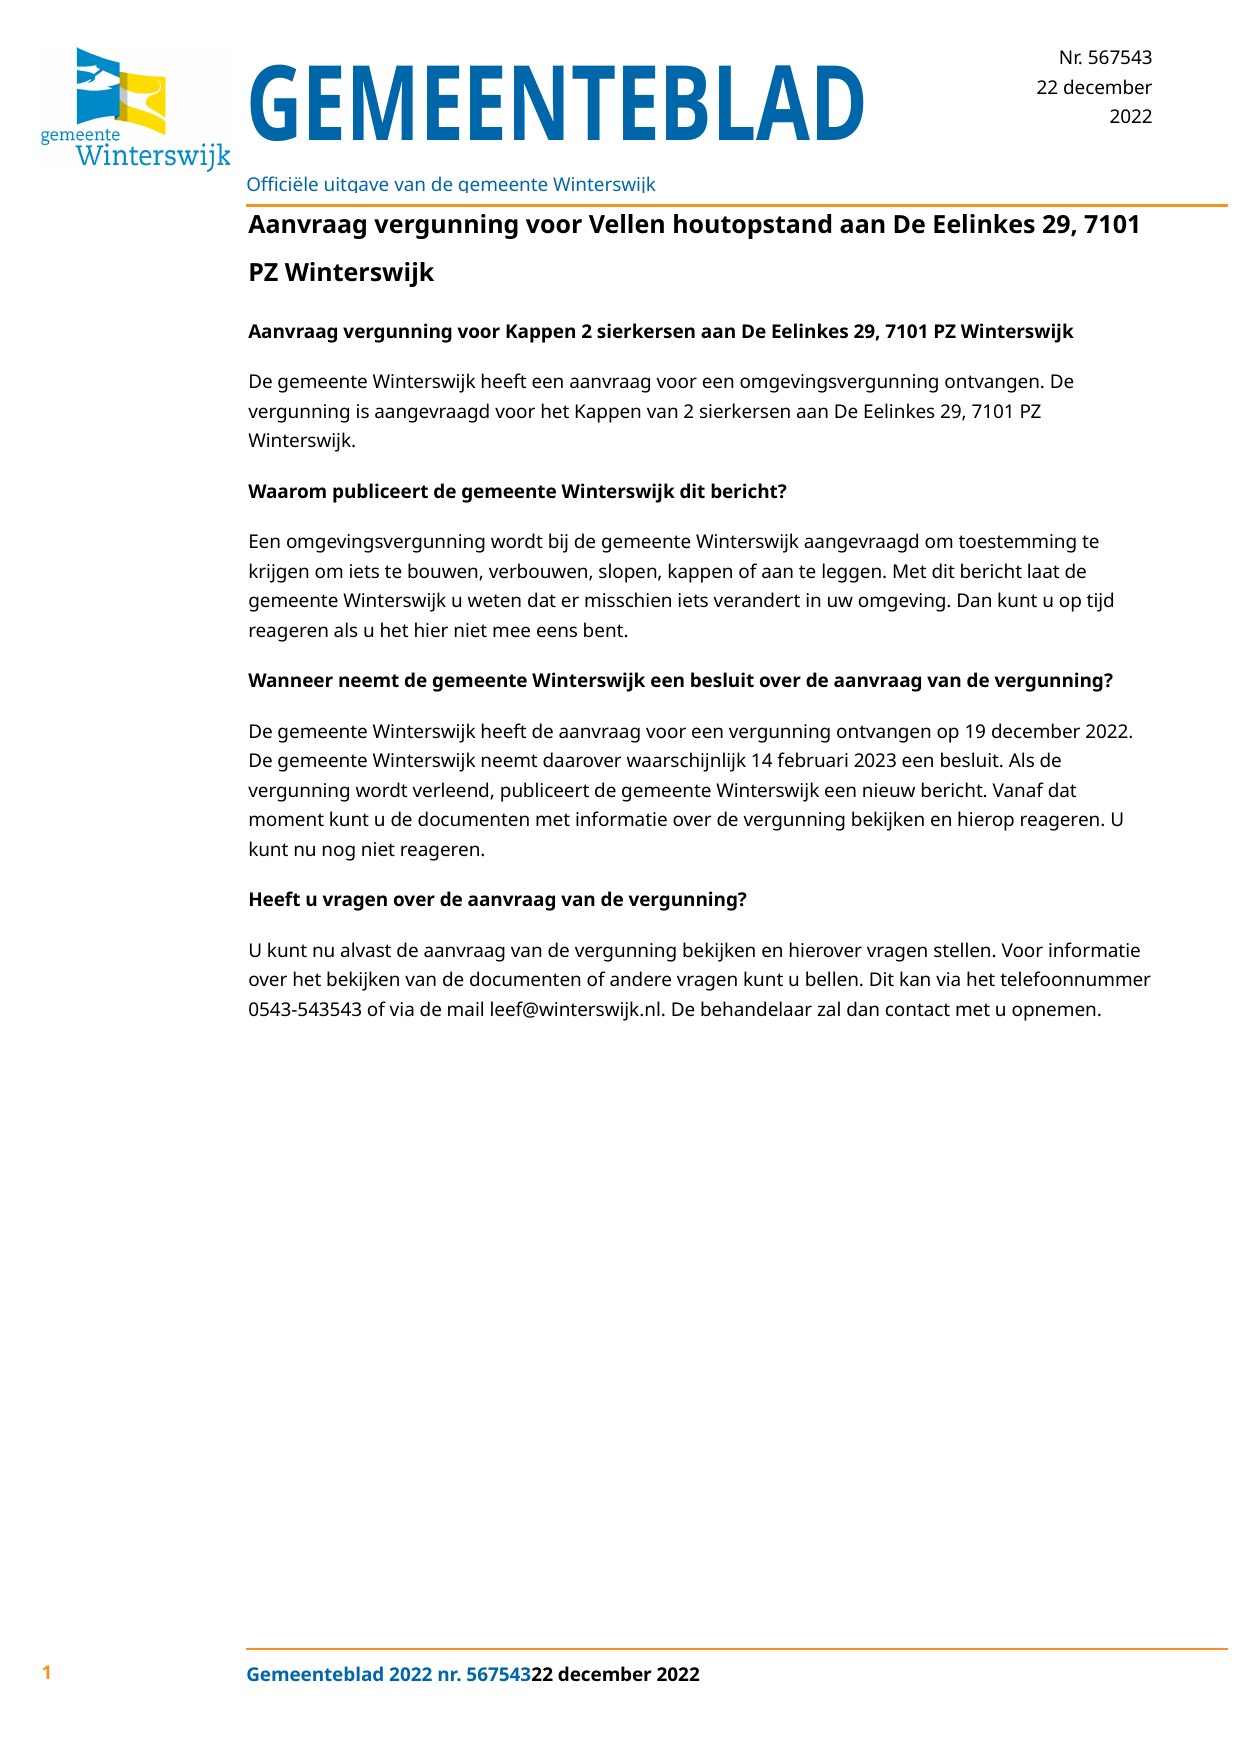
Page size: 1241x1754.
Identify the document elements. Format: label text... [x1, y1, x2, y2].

text Wanneer neemt de gemeente Winterswijk een besluit over de aanvraag van de vergunning? [248, 667, 1152, 693]
text Waarom publiceert de gemeente Winterswijk dit bericht? [248, 478, 1152, 504]
text Aanvraag vergunning voor Vellen houtopstand aan De Eelinkes 29, 7101 PZ Winterswijk [248, 207, 1152, 288]
text U kunt nu alvast de aanvraag van de vergunning bekijken en hierover vragen stellen. Voor informatie over het bekijken van de documenten of andere vragen kunt u bellen. Dit kan via het telefoonnummer 0543-543543 of via de mail leef@winterswijk.nl. De behandelaar zal dan contact met u opnemen. [248, 937, 1152, 1022]
text Heeft u vragen over de aanvraag van de vergunning? [248, 887, 1152, 912]
text Een omgevingsvergunning wordt bij de gemeente Winterswijk aangevraagd om toestemming te krijgen om iets te bouwen, verbouwen, slopen, kappen of aan te leggen. Met dit bericht laat de gemeente Winterswijk u weten dat er misschien iets verandert in uw omgeving. Dan kunt u op tijd reageren als u het hier niet mee eens bent. [248, 528, 1152, 643]
text De gemeente Winterswijk heeft de aanvraag voor een vergunning ontvangen op 19 december 2022. De gemeente Winterswijk neemt daarover waarschijnlijk 14 februari 2023 een besluit. Als de vergunning wordt verleend, publiceert de gemeente Winterswijk een nieuw bericht. Vanaf dat moment kunt u de documenten met informatie over de vergunning bekijken en hierop reageren. U kunt nu nog niet reageren. [248, 718, 1152, 862]
text Aanvraag vergunning voor Kappen 2 sierkersen aan De Eelinkes 29, 7101 PZ Winterswijk [248, 318, 1152, 344]
picture [225, 153, 231, 162]
picture [41, 47, 231, 172]
text De gemeente Winterswijk heeft een aanvraag voor een omgevingsvergunning ontvangen. De vergunning is aangevraagd voor het Kappen van 2 sierkersen aan De Eelinkes 29, 7101 PZ Winterswijk. [248, 368, 1152, 453]
